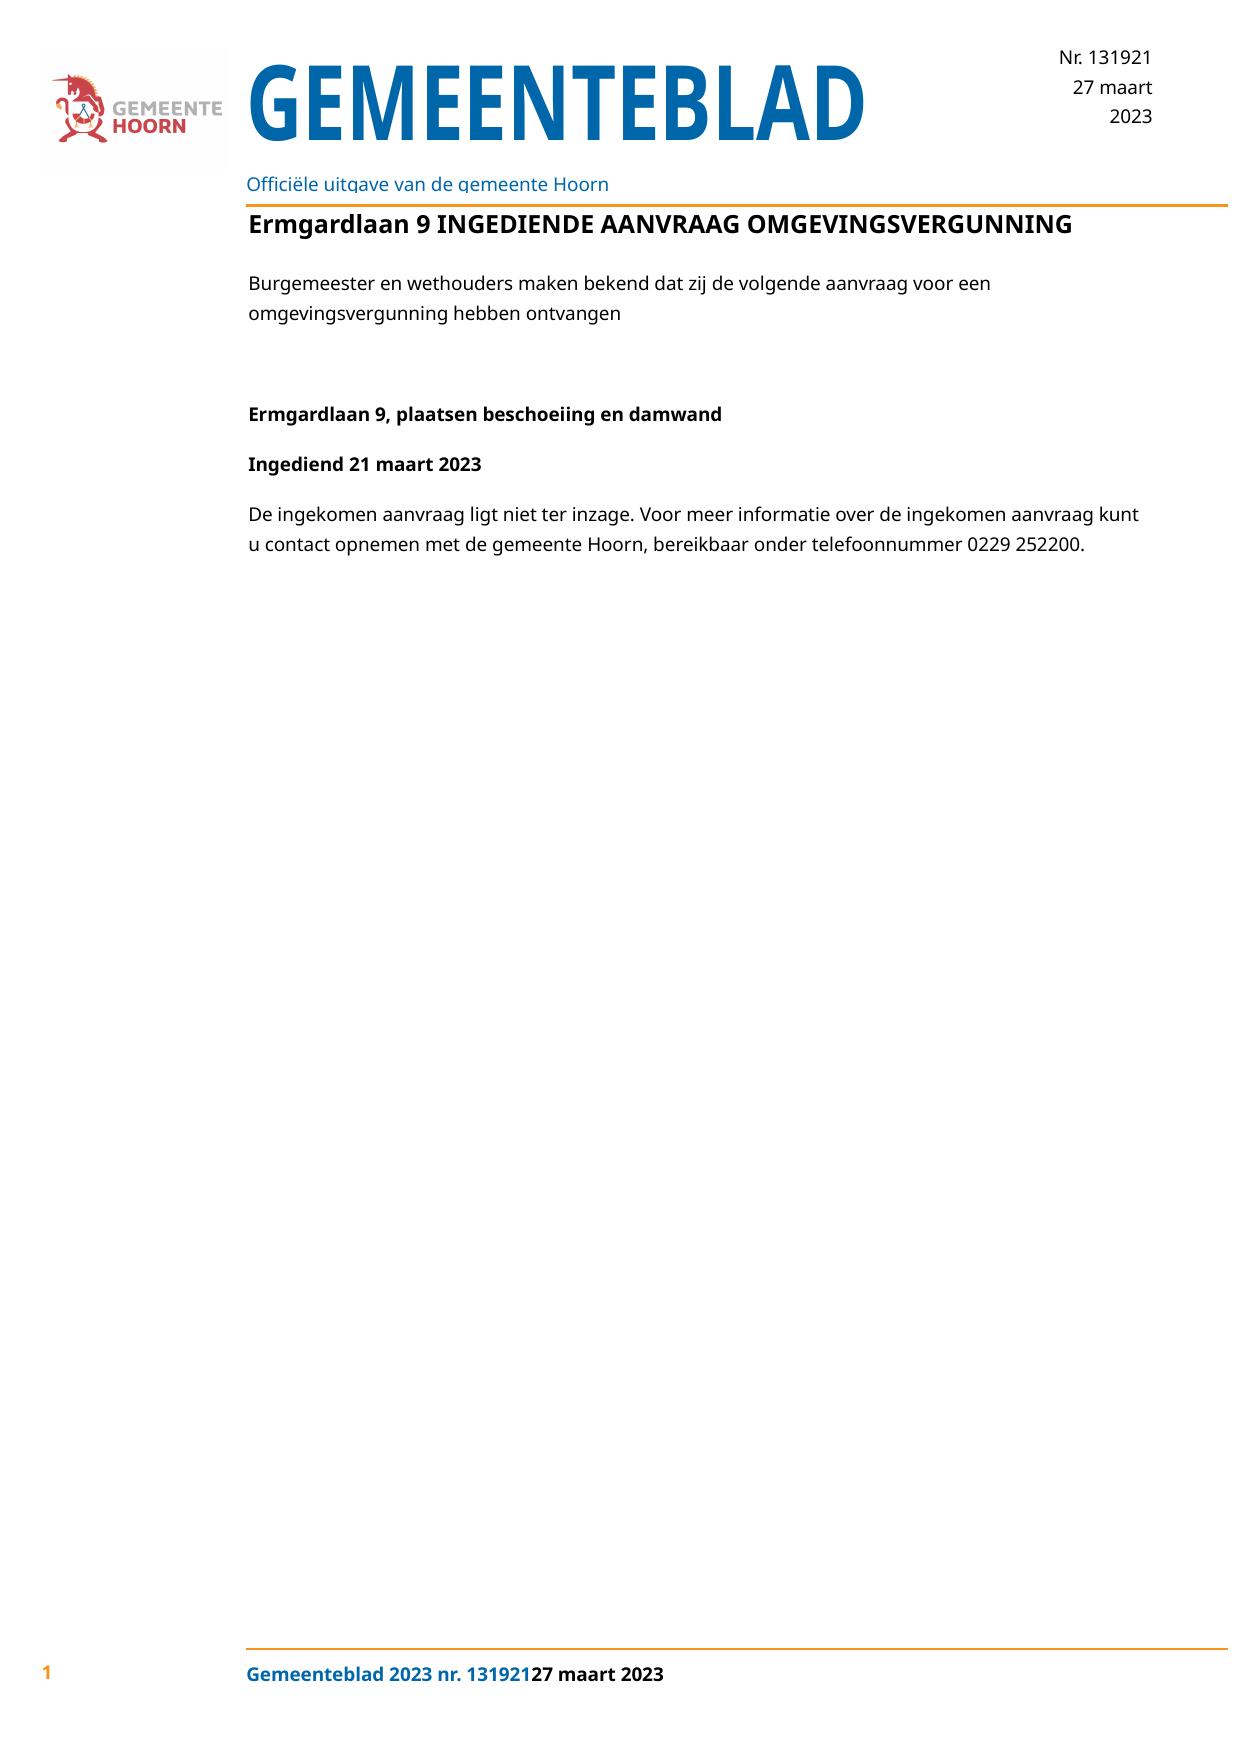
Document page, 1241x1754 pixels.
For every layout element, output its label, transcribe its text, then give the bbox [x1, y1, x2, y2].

text Ermgardlaan 9, plaatsen beschoeiing en damwand [248, 401, 1152, 426]
text De ingekomen aanvraag ligt niet ter inzage. Voor meer informatie over de ingekomen aanvraag kunt u contact opnemen met de gemeente Hoorn, bereikbaar onder telefoonnummer 0229 252200. [248, 502, 1152, 557]
text Burgemeester en wethouders maken bekend dat zij de volgende aanvraag voor een omgevingsvergunning hebben ontvangen [248, 270, 1152, 326]
picture [41, 47, 231, 172]
text Ingediend 21 maart 2023 [248, 451, 1152, 477]
text Ermgardlaan 9 INGEDIENDE AANVRAAG OMGEVINGSVERGUNNING [248, 207, 1152, 241]
